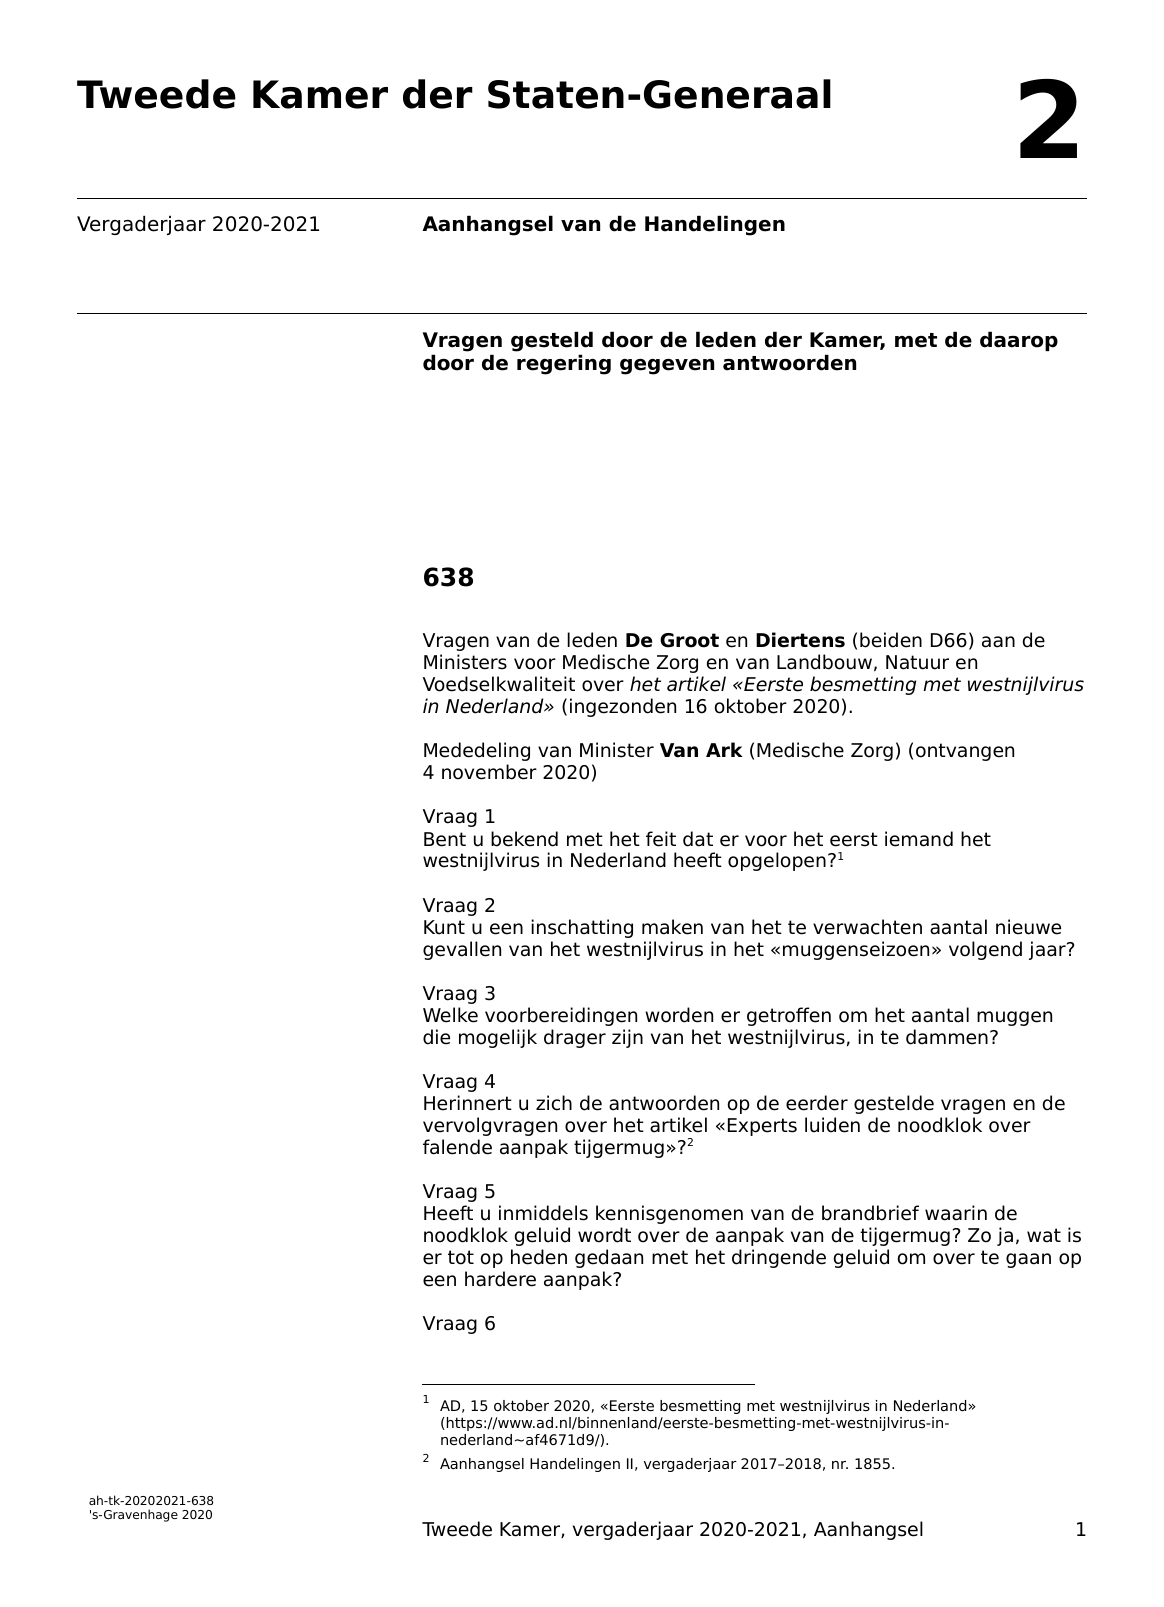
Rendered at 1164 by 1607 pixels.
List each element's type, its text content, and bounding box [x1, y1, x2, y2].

text Heeft u inmiddels kennisgenomen van de brandbrief waarin de noodklok geluid wordt over de aanpak van de tijgermug? Zo ja, wat is er tot op heden gedaan met het dringende geluid om over te gaan op een hardere aanpak? [422, 1203, 1087, 1291]
table_header Tweede Kamer der Staten-Generaal [77, 59, 886, 198]
table_cell Vergaderjaar 2020-2021 [77, 199, 422, 313]
text Herinnert u zich de antwoorden op de eerder gestelde vragen en de vervolgvragen over het artikel «Experts luiden de noodklok over falende aanpak tijgermug»? [422, 1093, 1087, 1159]
text Welke voorbereidingen worden er getroffen om het aantal muggen die mogelijk drager zijn van het westnijlvirus, in te dammen? [422, 1005, 1087, 1049]
text Vraag 3 [422, 983, 1087, 1005]
text ah-tk-20202021-638 [88, 1494, 323, 1508]
table_cell Aanhangsel van de Handelingen [422, 199, 1087, 313]
text 638 [422, 563, 1087, 592]
text Mededeling van Minister Van Ark (Medische Zorg) (ontvangen 4 november 2020) [422, 740, 1087, 784]
table_cell Vragen gesteld door de leden der Kamer, met de daarop door de regering gegeven antwoorden [422, 314, 1087, 375]
text AD, 15 oktober 2020, «Eerste besmetting met westnijlvirus in Nederland» (https://www.ad.nl/binnenland/eerste-besmetting-met-westnijlvirus-in-nederland~af4671d9/). [422, 1393, 1087, 1449]
text Vragen van de leden De Groot en Diertens (beiden D66) aan de Ministers voor Medische Zorg en van Landbouw, Natuur en Voedselkwaliteit over het artikel «Eerste besmetting met westnijlvirus in Nederland» (ingezonden 16 oktober 2020). [422, 630, 1087, 718]
text Vraag 4 [422, 1071, 1087, 1093]
table_header 2 [886, 59, 1087, 198]
text Vraag 5 [422, 1181, 1087, 1203]
text Kunt u een inschatting maken van het te verwachten aantal nieuwe gevallen van het westnijlvirus in het «muggenseizoen» volgend jaar? [422, 917, 1087, 961]
text Bent u bekend met het feit dat er voor het eerst iemand het westnijlvirus in Nederland heeft opgelopen? [422, 828, 1087, 872]
text Vraag 2 [422, 894, 1087, 917]
text Aanhangsel Handelingen II, vergaderjaar 2017–2018, nr. 1855. [422, 1452, 1087, 1474]
text 's-Gravenhage 2020 [88, 1508, 323, 1522]
text Vraag 1 [422, 806, 1087, 828]
table_cell [77, 314, 422, 375]
text Vraag 6 [422, 1313, 1087, 1335]
